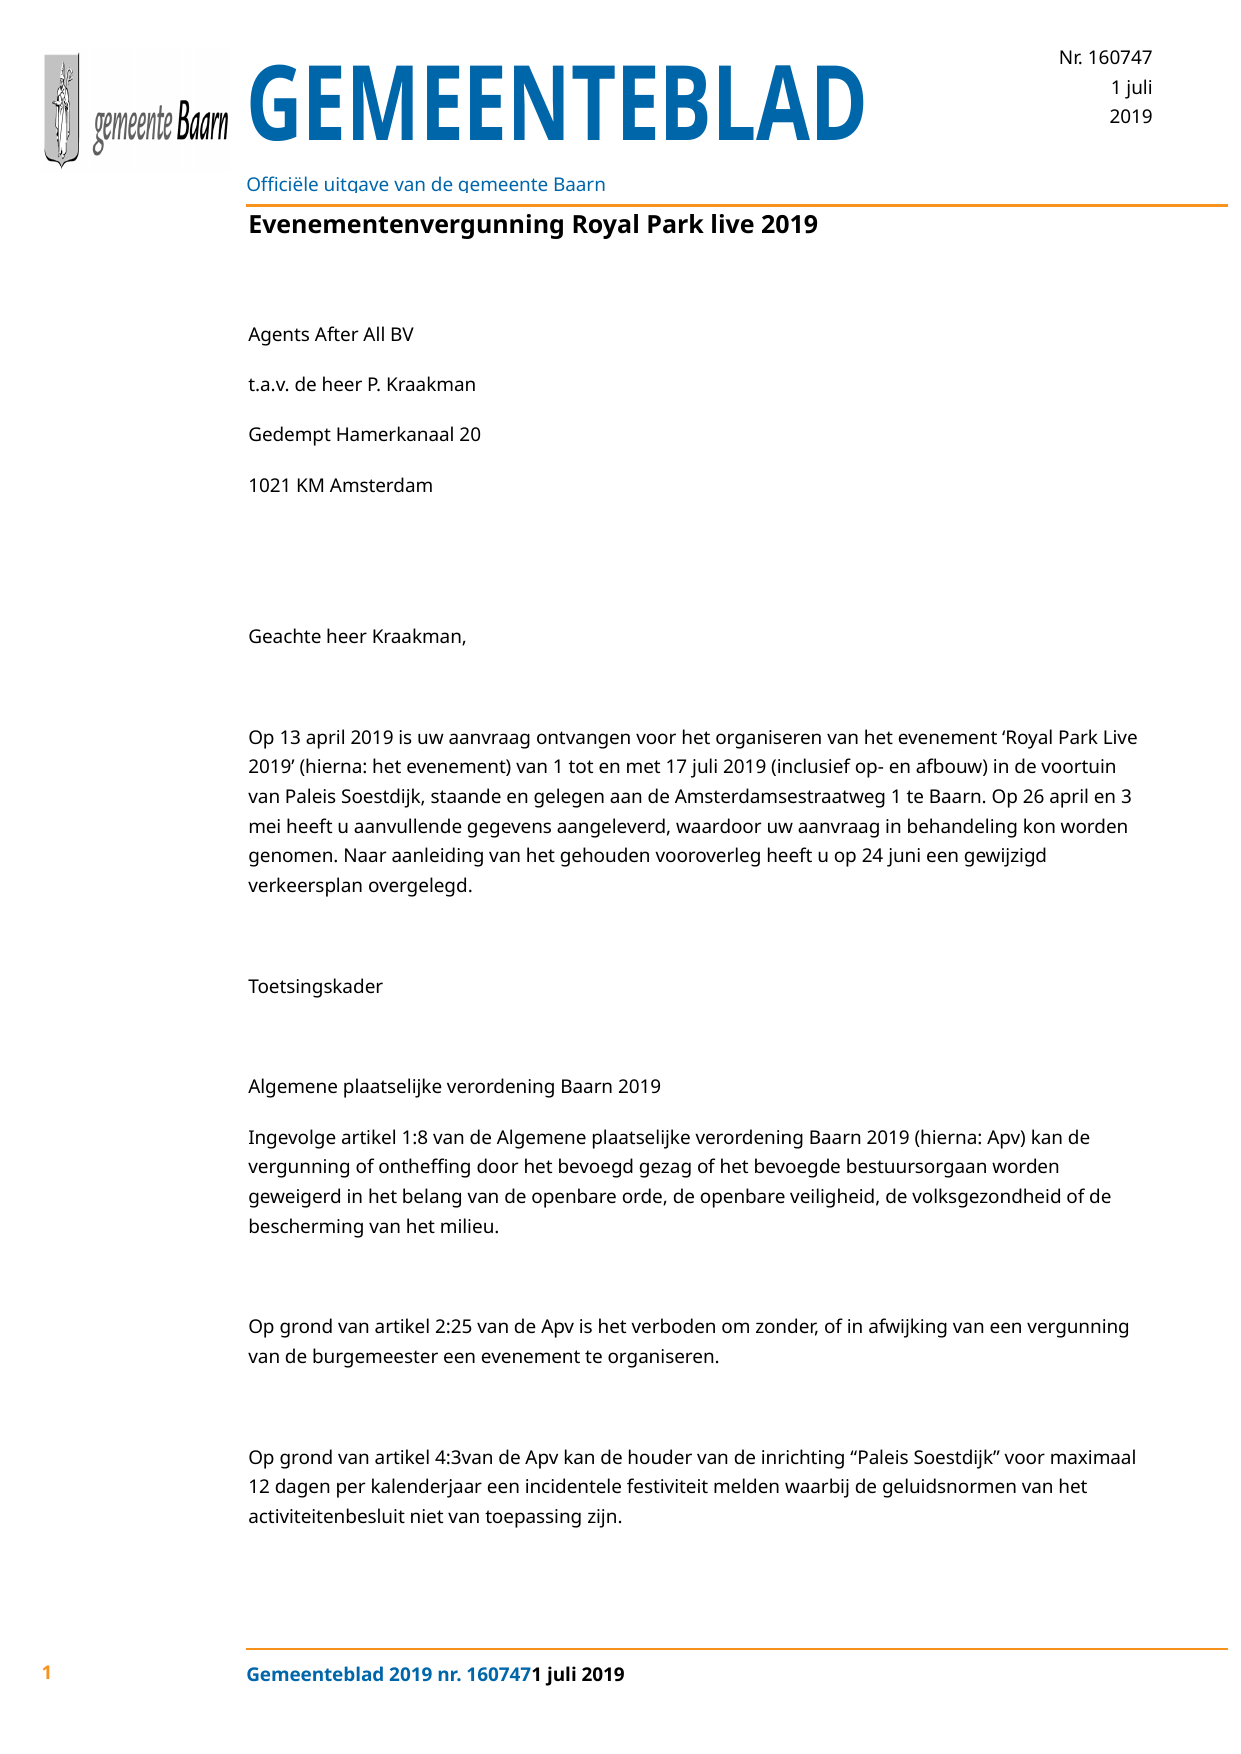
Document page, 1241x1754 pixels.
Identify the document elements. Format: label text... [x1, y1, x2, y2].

text Op grond van artikel 4:3van de Apv kan de houder van de inrichting “Paleis Soestdijk” voor maximaal 12 dagen per kalenderjaar een incidentele festiviteit melden waarbij de geluidsnormen van het activiteitenbesluit niet van toepassing zijn. [248, 1444, 1152, 1529]
text Toetsingskader [248, 973, 1152, 998]
text Evenementenvergunning Royal Park live 2019 [248, 207, 1152, 241]
text Agents After All BV [248, 321, 1152, 346]
picture [41, 47, 231, 172]
text Op grond van artikel 2:25 van de Apv is het verboden om zonder, of in afwijking van een vergunning van de burgemeester een evenement te organiseren. [248, 1314, 1152, 1369]
text Geachte heer Kraakman, [248, 623, 1152, 649]
text Op 13 april 2019 is uw aanvraag ontvangen voor het organiseren van het evenement ‘Royal Park Live 2019’ (hierna: het evenement) van 1 tot en met 17 juli 2019 (inclusief op- en afbouw) in de voortuin van Paleis Soestdijk, staande en gelegen aan de Amsterdamsestraatweg 1 te Baarn. Op 26 april en 3 mei heeft u aanvullende gegevens aangeleverd, waardoor uw aanvraag in behandeling kon worden genomen. Naar aanleiding van het gehouden vooroverleg heeft u op 24 juni een gewijzigd verkeersplan overgelegd. [248, 724, 1152, 898]
text Algemene plaatselijke verordening Baarn 2019 [248, 1074, 1152, 1099]
text Ingevolge artikel 1:8 van de Algemene plaatselijke verordening Baarn 2019 (hierna: Apv) kan de vergunning of ontheffing door het bevoegd gezag of het bevoegde bestuursorgaan worden geweigerd in het belang van de openbare orde, de openbare veiligheid, de volksgezondheid of de bescherming van het milieu. [248, 1124, 1152, 1238]
text Gedempt Hamerkanaal 20 [248, 422, 1152, 447]
text t.a.v. de heer P. Kraakman [248, 371, 1152, 397]
text 1021 KM Amsterdam [248, 472, 1152, 498]
